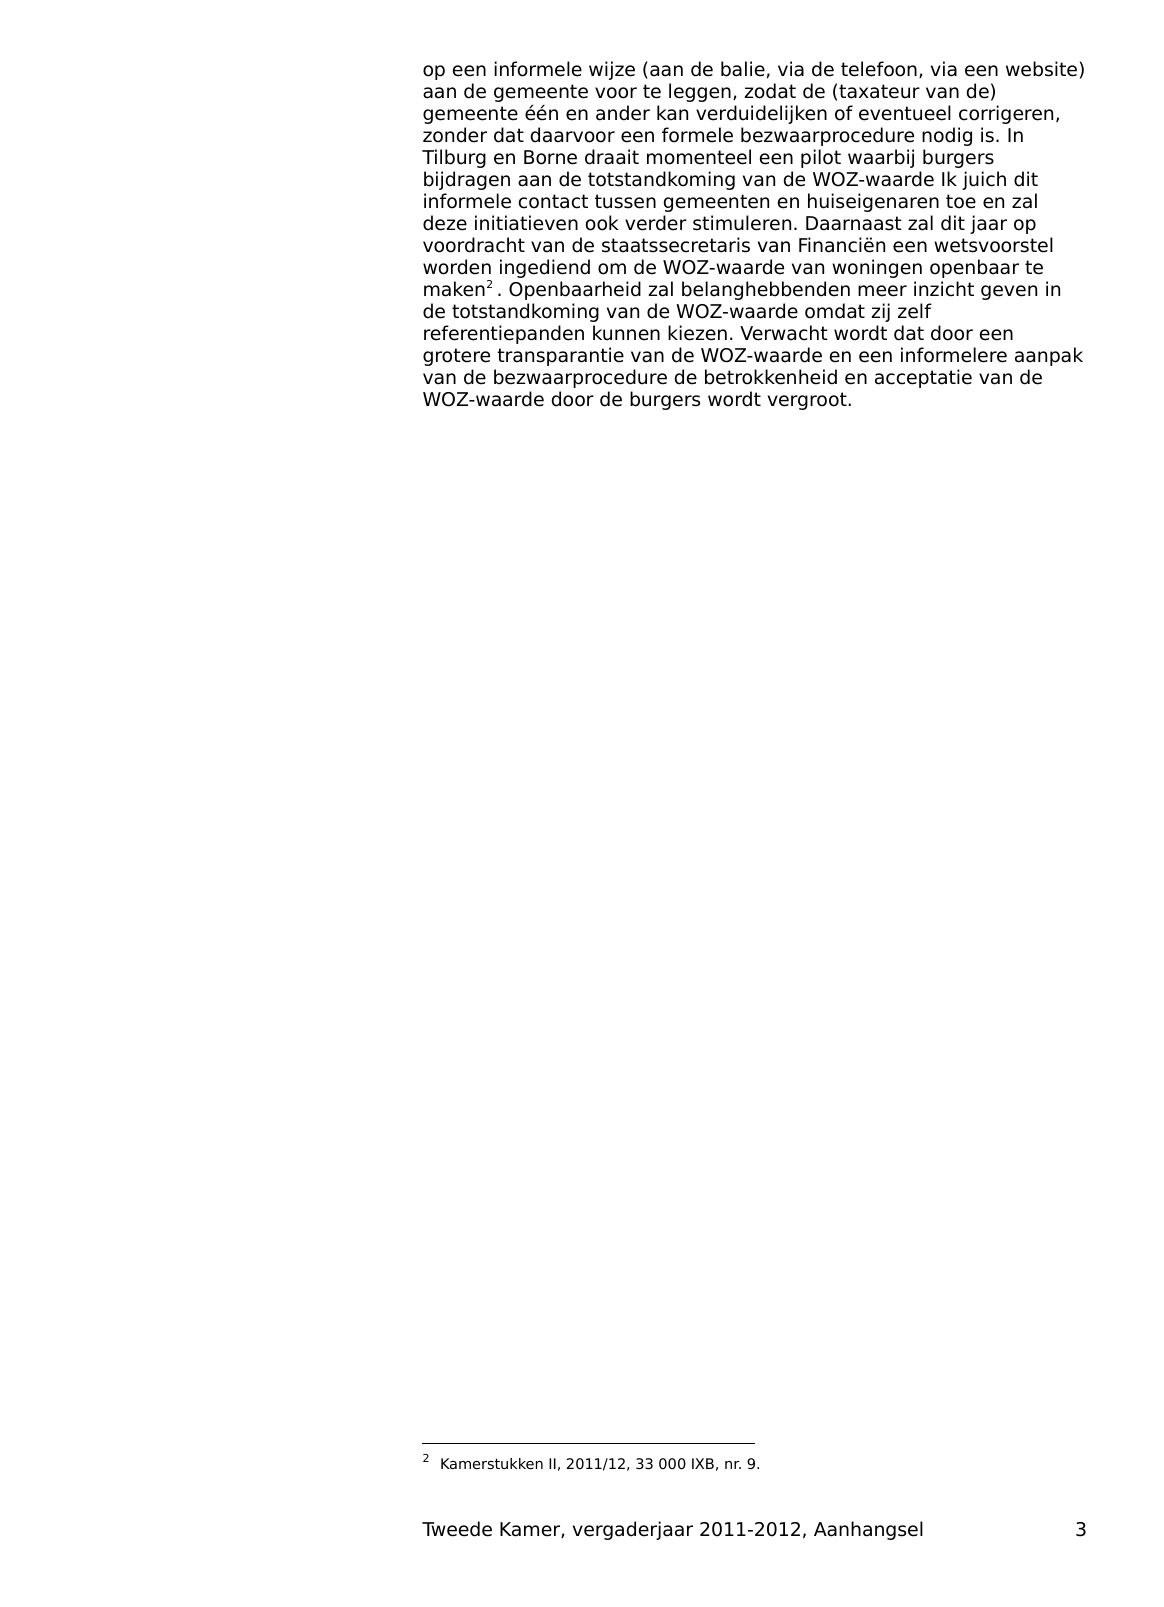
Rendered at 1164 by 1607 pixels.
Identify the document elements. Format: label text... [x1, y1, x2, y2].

text Kamerstukken II, 2011/12, 33 000 IXB, nr. 9. [422, 1452, 1087, 1474]
text op een informele wijze (aan de balie, via de telefoon, via een website) aan de gemeente voor te leggen, zodat de (taxateur van de) gemeente één en ander kan verduidelijken of eventueel corrigeren, zonder dat daarvoor een formele bezwaarprocedure nodig is. In Tilburg en Borne draait momenteel een pilot waarbij burgers bijdragen aan de totstandkoming van de WOZ-waarde Ik juich dit informele contact tussen gemeenten en huiseigenaren toe en zal deze initiatieven ook verder stimuleren. Daarnaast zal dit jaar op voordracht van de staatssecretaris van Financiën een wetsvoorstel worden ingediend om de WOZ-waarde van woningen openbaar te maken. Openbaarheid zal belanghebbenden meer inzicht geven in de totstandkoming van de WOZ-waarde omdat zij zelf referentiepanden kunnen kiezen. Verwacht wordt dat door een grotere transparantie van de WOZ-waarde en een informelere aanpak van de bezwaarprocedure de betrokkenheid en acceptatie van de WOZ-waarde door de burgers wordt vergroot. [422, 59, 1087, 411]
